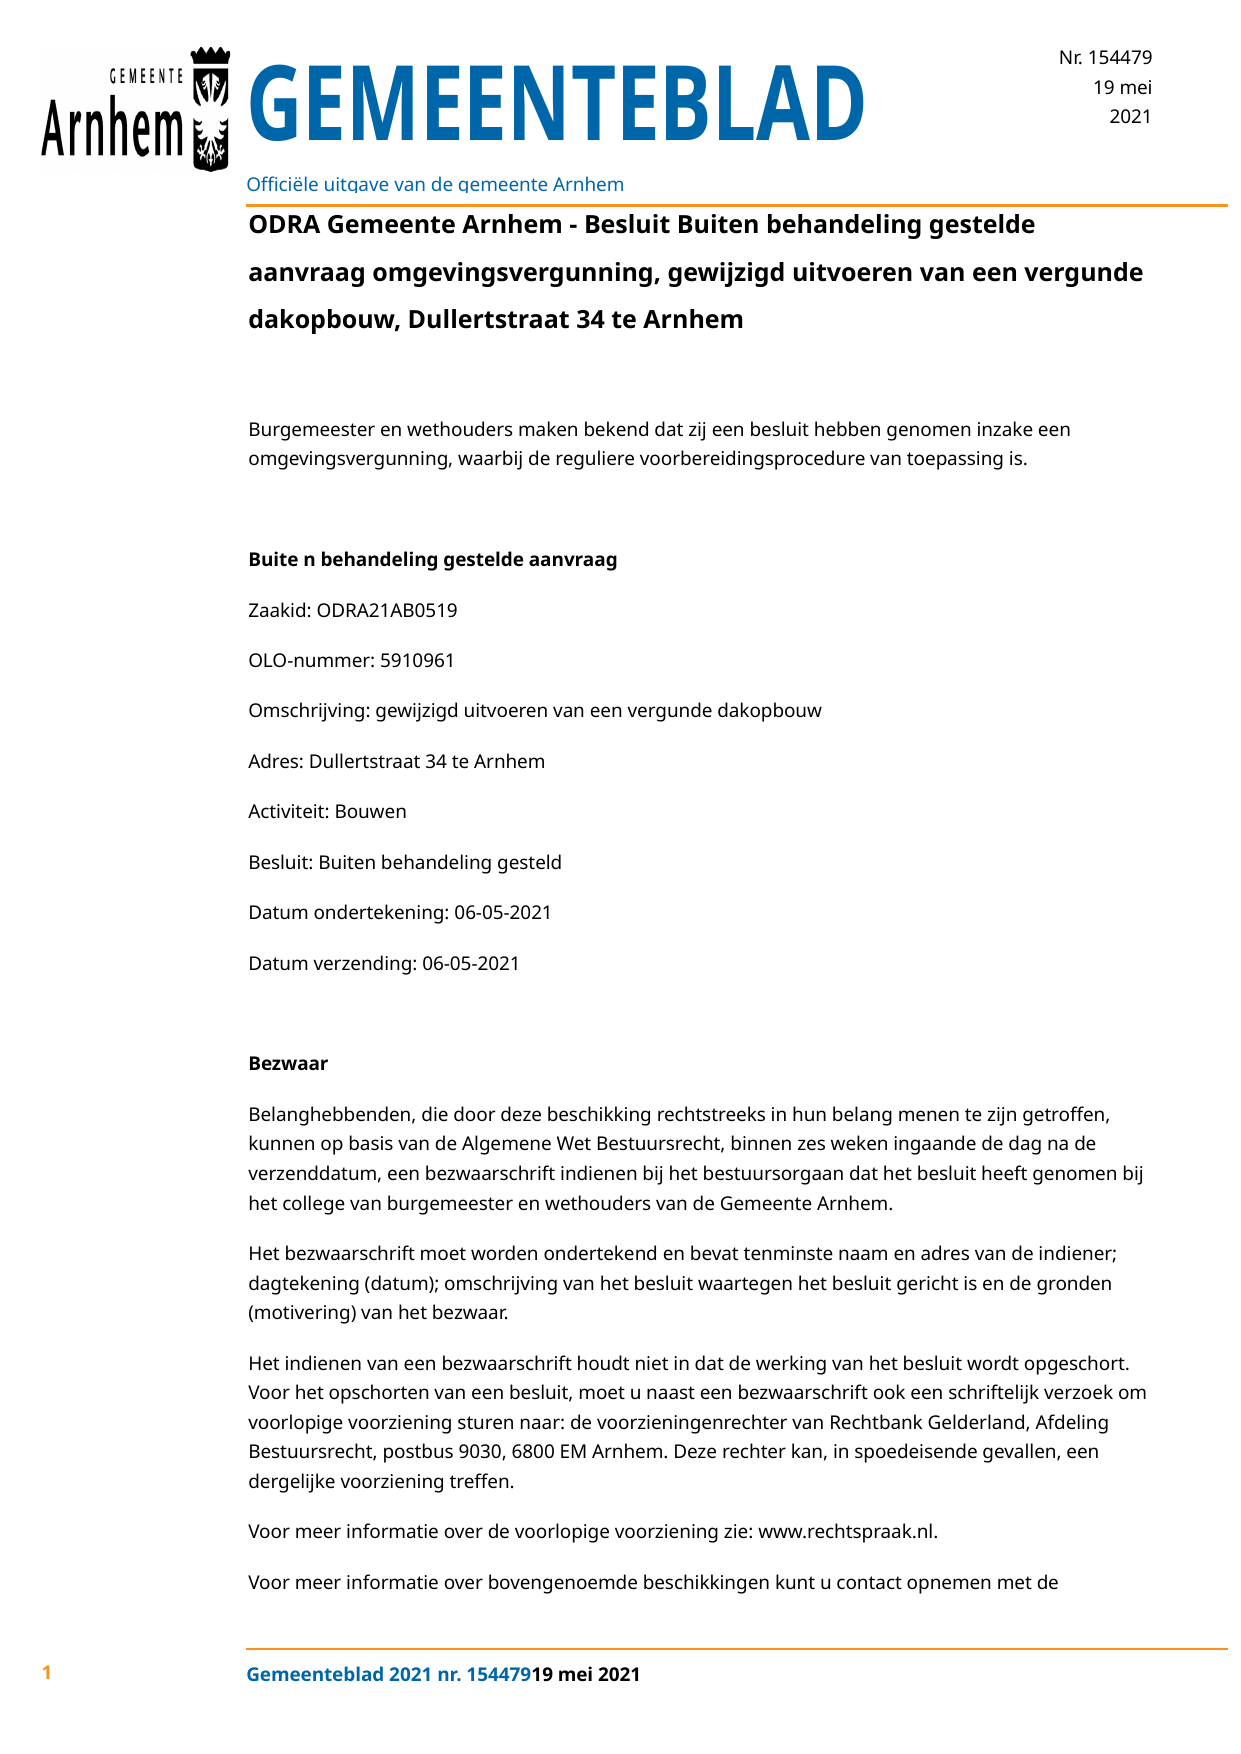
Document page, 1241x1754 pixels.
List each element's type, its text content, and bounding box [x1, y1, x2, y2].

text OLO-nummer: 5910961 [248, 647, 1152, 673]
text Burgemeester en wethouders maken bekend dat zij een besluit hebben genomen inzake een omgevingsvergunning, waarbij de reguliere voorbereidingsprocedure van toepassing is. [248, 416, 1152, 471]
picture [41, 47, 231, 172]
text Bezwaar [248, 1051, 1152, 1076]
text Voor meer informatie over de voorlopige voorziening zie: www.rechtspraak.nl. [248, 1518, 1152, 1544]
text Zaakid: ODRA21AB0519 [248, 597, 1152, 622]
text Datum verzending: 06-05-2021 [248, 950, 1152, 975]
text Adres: Dullertstraat 34 te Arnhem [248, 748, 1152, 774]
text Buite n behandeling gestelde aanvraag [248, 546, 1152, 572]
text ODRA Gemeente Arnhem - Besluit Buiten behandeling gestelde aanvraag omgevingsvergunning, gewijzigd uitvoeren van een vergunde dakopbouw, Dullertstraat 34 te Arnhem [248, 207, 1152, 336]
text Het bezwaarschrift moet worden ondertekend en bevat tenminste naam en adres van de indiener; dagtekening (datum); omschrijving van het besluit waartegen het besluit gericht is en de gronden (motivering) van het bezwaar. [248, 1240, 1152, 1325]
text Activiteit: Bouwen [248, 798, 1152, 824]
text Voor meer informatie over bovengenoemde beschikkingen kunt u contact opnemen met de [248, 1569, 1152, 1594]
text Het indienen van een bezwaarschrift houdt niet in dat de werking van het besluit wordt opgeschort. Voor het opschorten van een besluit, moet u naast een bezwaarschrift ook een schriftelijk verzoek om voorlopige voorziening sturen naar: de voorzieningenrechter van Rechtbank Gelderland, Afdeling Bestuursrecht, postbus 9030, 6800 EM Arnhem. Deze rechter kan, in spoedeisende gevallen, een dergelijke voorziening treffen. [248, 1350, 1152, 1494]
text Belanghebbenden, die door deze beschikking rechtstreeks in hun belang menen te zijn getroffen, kunnen op basis van de Algemene Wet Bestuursrecht, binnen zes weken ingaande de dag na de verzenddatum, een bezwaarschrift indienen bij het bestuursorgaan dat het besluit heeft genomen bij het college van burgemeester en wethouders van de Gemeente Arnhem. [248, 1101, 1152, 1215]
text Besluit: Buiten behandeling gesteld [248, 849, 1152, 874]
text Datum ondertekening: 06-05-2021 [248, 899, 1152, 925]
text Omschrijving: gewijzigd uitvoeren van een vergunde dakopbouw [248, 698, 1152, 723]
